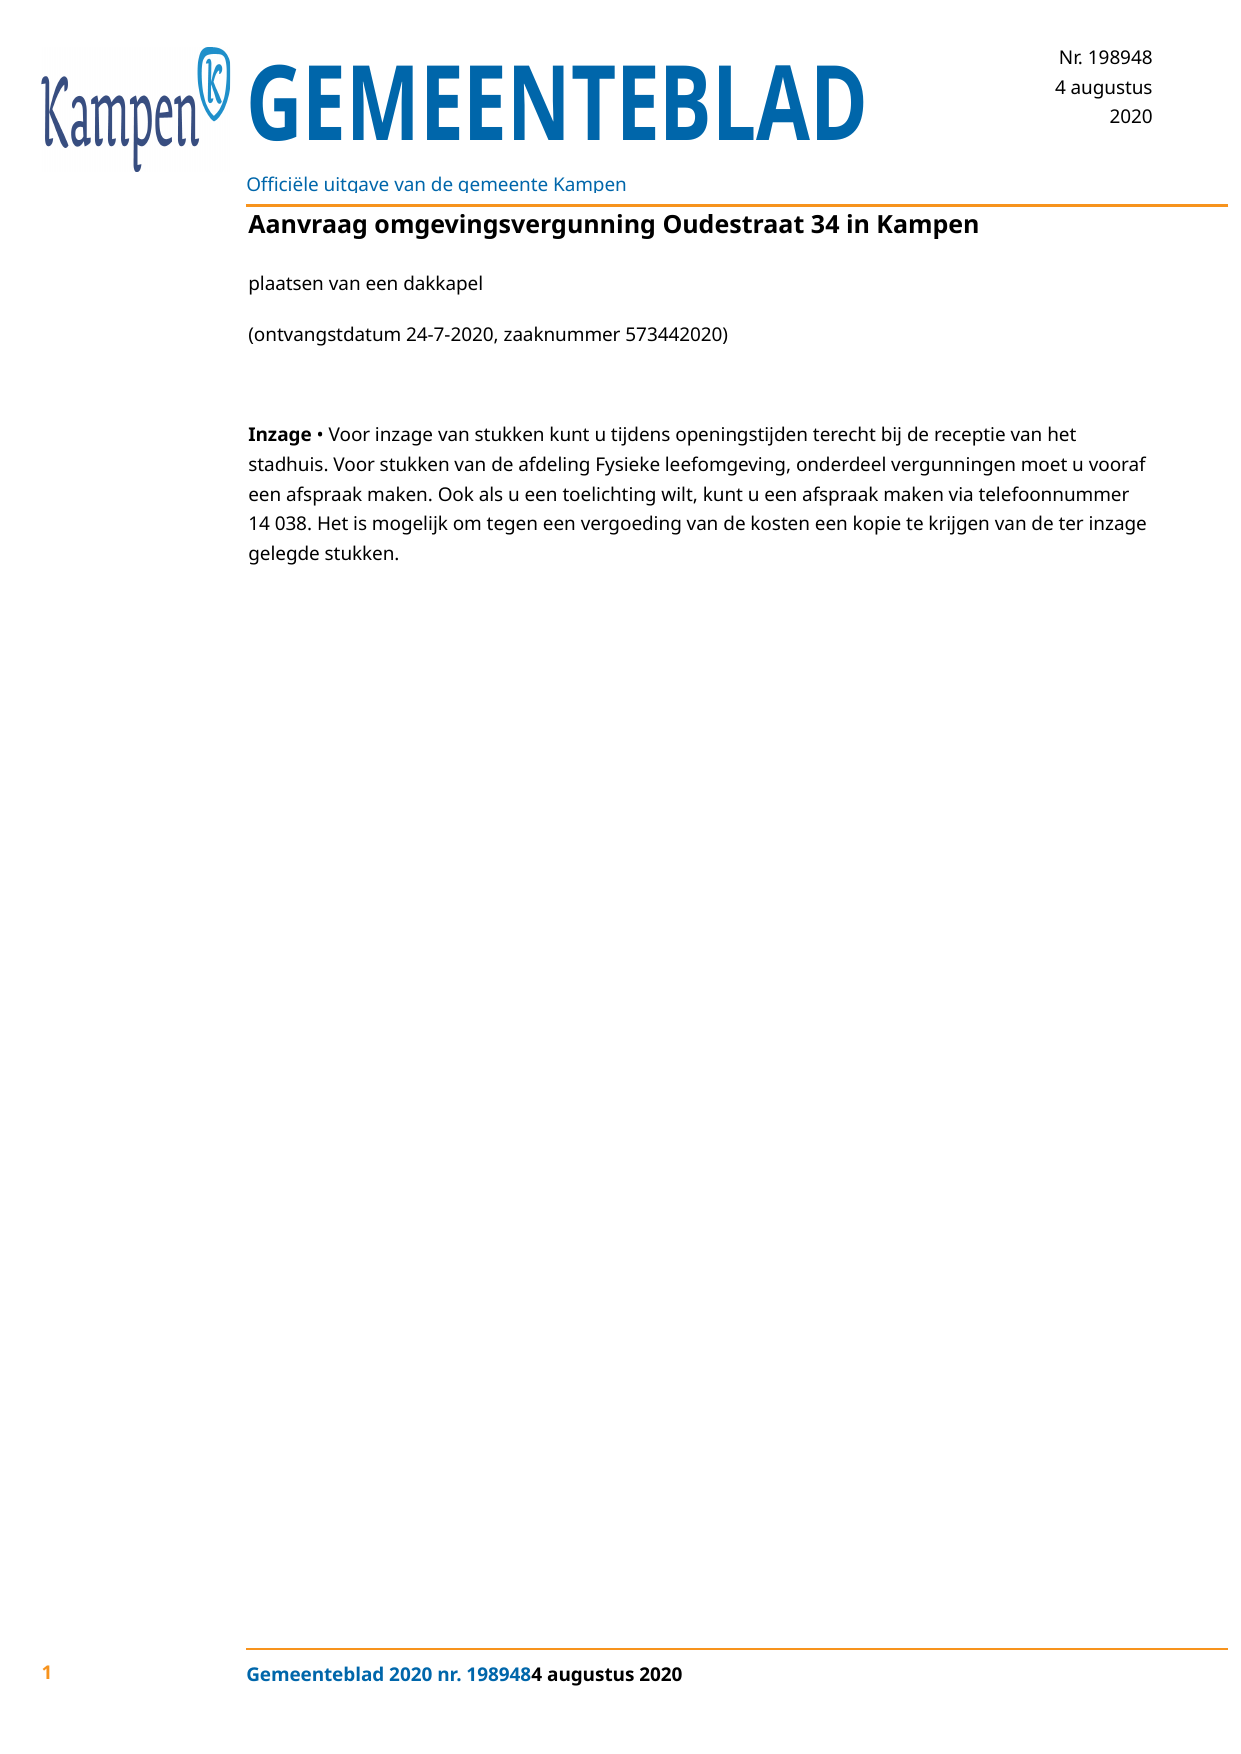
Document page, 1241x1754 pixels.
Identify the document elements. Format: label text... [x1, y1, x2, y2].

text Inzage • Voor inzage van stukken kunt u tijdens openingstijden terecht bij de receptie van het stadhuis. Voor stukken van de afdeling Fysieke leefomgeving, onderdeel vergunningen moet u vooraf een afspraak maken. Ook als u een toelichting wilt, kunt u een afspraak maken via telefoonnummer 14 038. Het is mogelijk om tegen een vergoeding van de kosten een kopie te krijgen van de ter inzage gelegde stukken. [248, 422, 1152, 566]
text Aanvraag omgevingsvergunning Oudestraat 34 in Kampen [248, 207, 1152, 241]
picture [41, 47, 231, 172]
text plaatsen van een dakkapel [248, 270, 1152, 296]
text (ontvangstdatum 24-7-2020, zaaknummer 573442020) [248, 321, 1152, 346]
